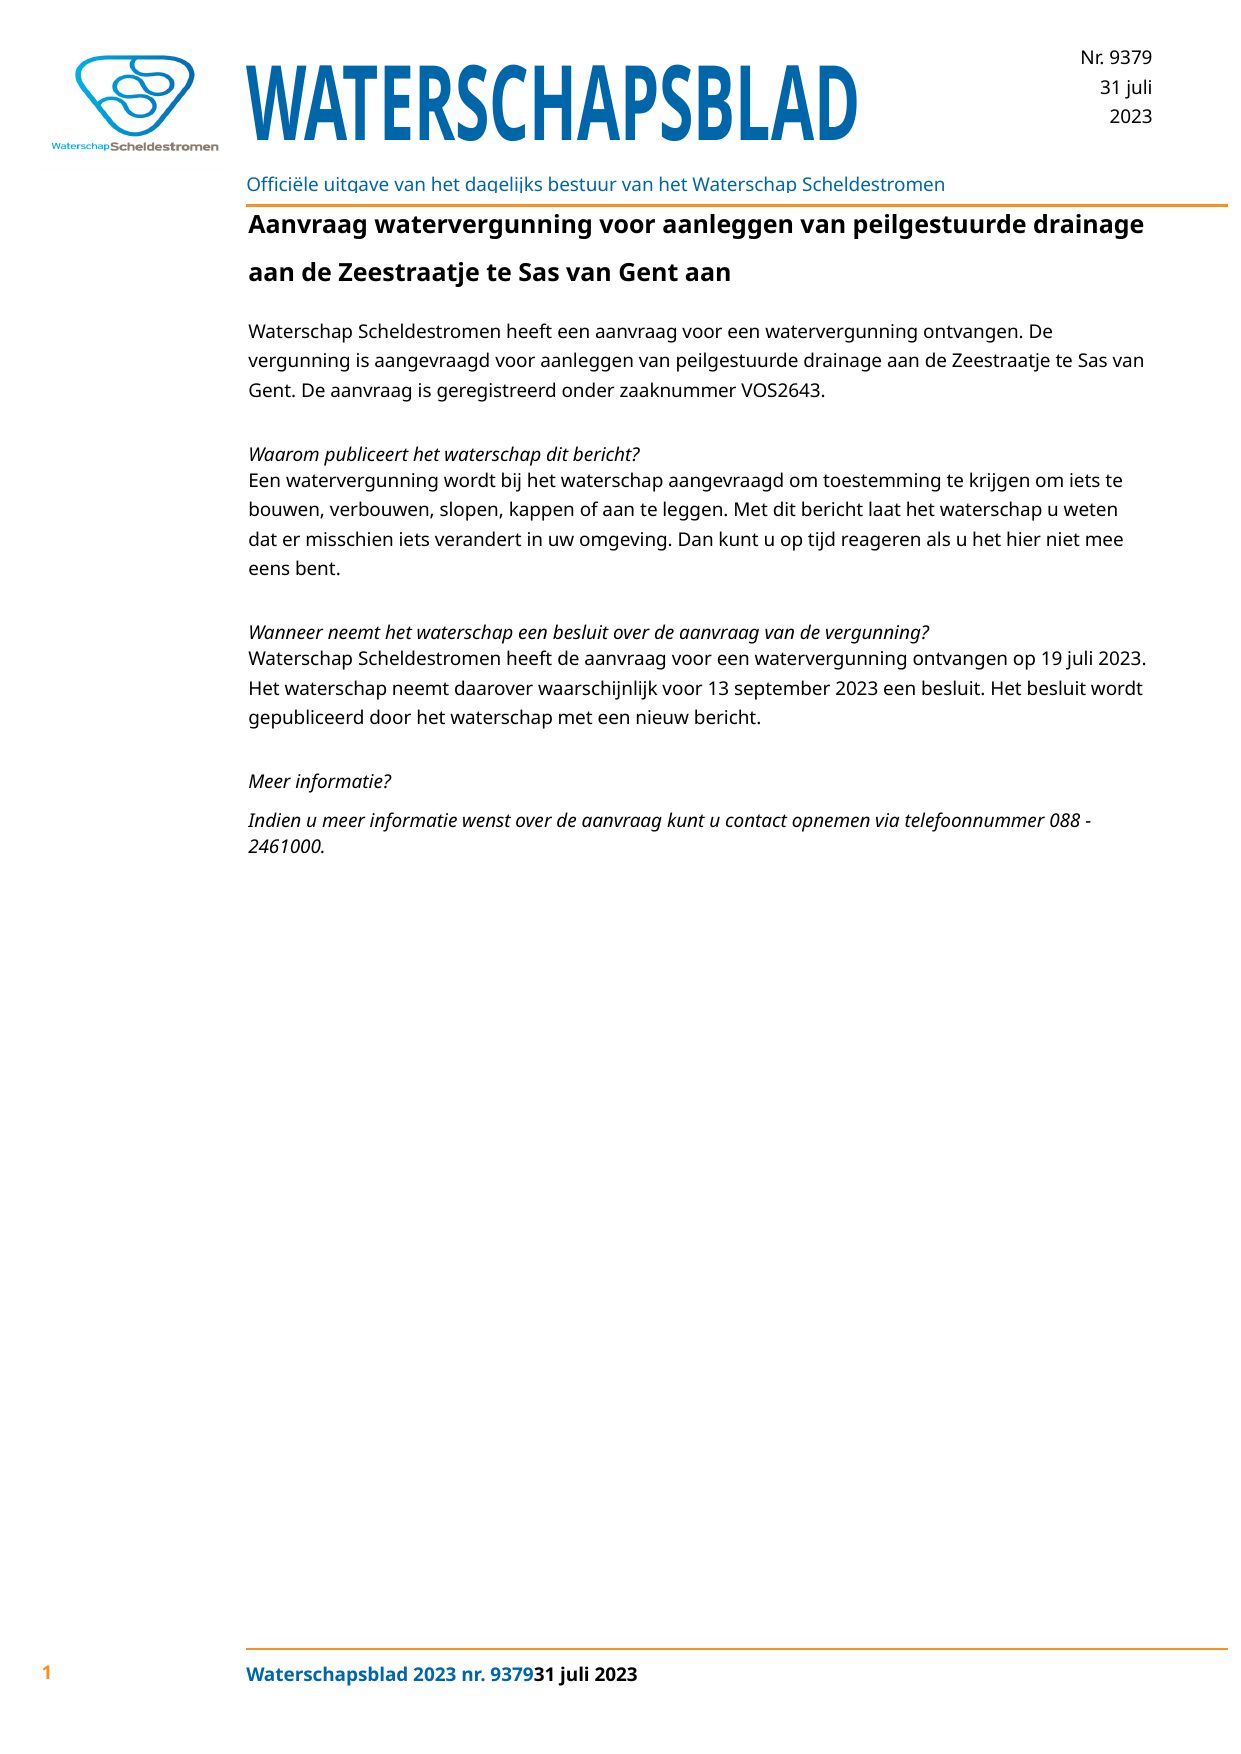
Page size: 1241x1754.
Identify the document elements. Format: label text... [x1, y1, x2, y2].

text Aanvraag watervergunning voor aanleggen van peilgestuurde drainage aan de Zeestraatje te Sas van Gent aan [248, 207, 1152, 288]
picture [41, 47, 231, 172]
text Waarom publiceert het waterschap dit bericht? [248, 441, 1152, 467]
text Een watervergunning wordt bij het waterschap aangevraagd om toestemming te krijgen om iets te bouwen, verbouwen, slopen, kappen of aan te leggen. Met dit bericht laat het waterschap u weten dat er misschien iets verandert in uw omgeving. Dan kunt u op tijd reageren als u het hier niet mee eens bent. [248, 467, 1152, 581]
text Meer informatie? [248, 768, 1152, 794]
text Waterschap Scheldestromen heeft een aanvraag voor een watervergunning ontvangen. De vergunning is aangevraagd voor aanleggen van peilgestuurde drainage aan de Zeestraatje te Sas van Gent. De aanvraag is geregistreerd onder zaaknummer VOS2643. [248, 318, 1152, 403]
text Indien u meer informatie wenst over de aanvraag kunt u contact opnemen via telefoonnummer 088 - 2461000. [248, 808, 1152, 859]
text Waterschap Scheldestromen heeft de aanvraag voor een watervergunning ontvangen op 19 juli 2023. Het waterschap neemt daarover waarschijnlijk voor 13 september 2023 een besluit. Het besluit wordt gepubliceerd door het waterschap met een nieuw bericht. [248, 645, 1152, 730]
text Wanneer neemt het waterschap een besluit over de aanvraag van de vergunning? [248, 619, 1152, 645]
